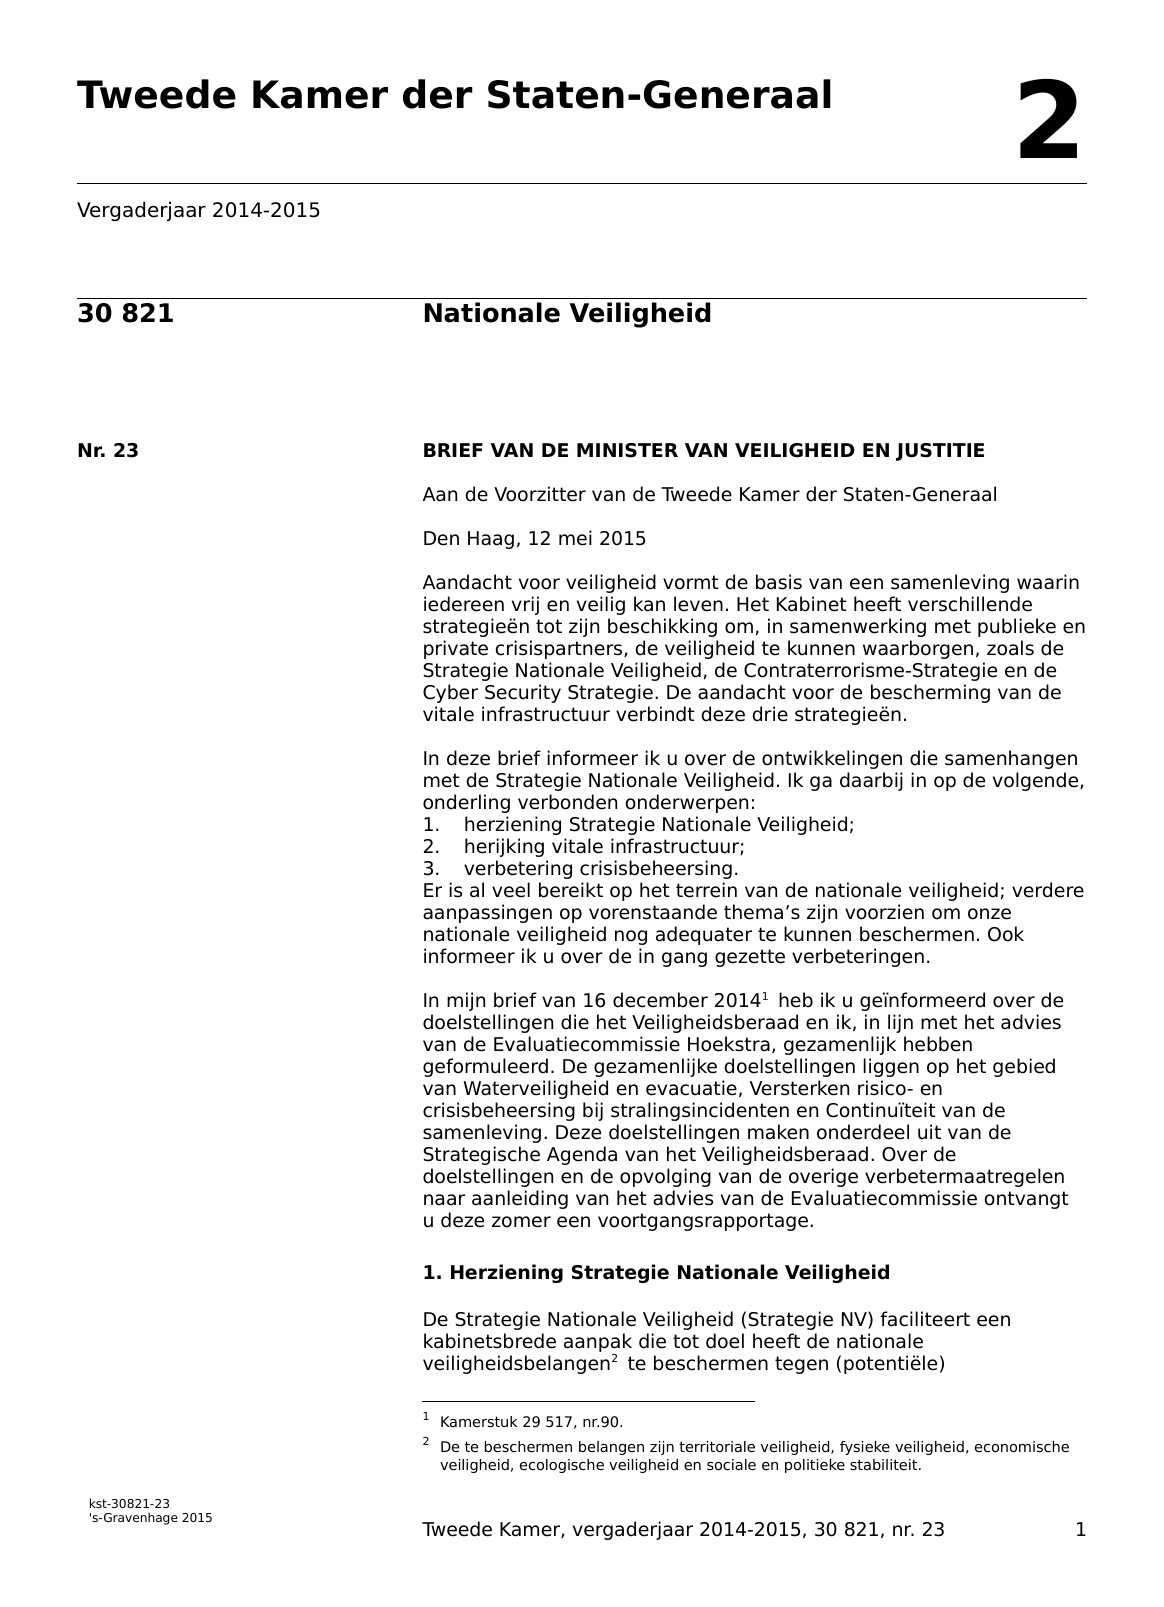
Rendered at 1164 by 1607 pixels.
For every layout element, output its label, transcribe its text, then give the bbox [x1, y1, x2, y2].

text De te beschermen belangen zijn territoriale veiligheid, fysieke veiligheid, economische veiligheid, ecologische veiligheid en sociale en politieke stabiliteit. [422, 1435, 1087, 1474]
text 1. herziening Strategie Nationale Veiligheid; [422, 814, 1087, 836]
text Den Haag, 12 mei 2015 [422, 528, 1087, 550]
text kst-30821-23 [88, 1497, 323, 1511]
text Er is al veel bereikt op het terrein van de nationale veiligheid; verdere aanpassingen op vorenstaande thema’s zijn voorzien om onze nationale veiligheid nog adequater te kunnen beschermen. Ook informeer ik u over de in gang gezette verbeteringen. [422, 880, 1087, 968]
table_cell Vergaderjaar 2014-2015 [77, 184, 1087, 298]
text In deze brief informeer ik u over de ontwikkelingen die samenhangen met de Strategie Nationale Veiligheid. Ik ga daarbij in op de volgende, onderling verbonden onderwerpen: [422, 748, 1087, 814]
table_header 2 [886, 59, 1087, 183]
text 2. herijking vitale infrastructuur; [422, 836, 1087, 858]
table_header Tweede Kamer der Staten-Generaal [77, 59, 886, 183]
text Kamerstuk 29 517, nr.90. [422, 1410, 1087, 1432]
subtitle Nr. 23 BRIEF VAN DE MINISTER VAN VEILIGHEID EN JUSTITIE [77, 440, 1087, 462]
text 's-Gravenhage 2015 [88, 1511, 323, 1525]
subtitle 1. Herziening Strategie Nationale Veiligheid [422, 1262, 1087, 1284]
text 3. verbetering crisisbeheersing. [422, 858, 1087, 880]
text De Strategie Nationale Veiligheid (Strategie NV) faciliteert een kabinetsbrede aanpak die tot doel heeft de nationale veiligheidsbelangen te beschermen tegen (potentiële) [422, 1309, 1087, 1375]
subtitle 30 821 Nationale Veiligheid [77, 299, 1087, 329]
text Aandacht voor veiligheid vormt de basis van een samenleving waarin iedereen vrij en veilig kan leven. Het Kabinet heeft verschillende strategieën tot zijn beschikking om, in samenwerking met publieke en private crisispartners, de veiligheid te kunnen waarborgen, zoals de Strategie Nationale Veiligheid, de Contraterrorisme-Strategie en de Cyber Security Strategie. De aandacht voor de bescherming van de vitale infrastructuur verbindt deze drie strategieën. [422, 572, 1087, 726]
text Aan de Voorzitter van de Tweede Kamer der Staten-Generaal [422, 484, 1087, 506]
text In mijn brief van 16 december 2014 heb ik u geïnformeerd over de doelstellingen die het Veiligheidsberaad en ik, in lijn met het advies van de Evaluatiecommissie Hoekstra, gezamenlijk hebben geformuleerd. De gezamenlijke doelstellingen liggen op het gebied van Waterveiligheid en evacuatie, Versterken risico- en crisisbeheersing bij stralingsincidenten en Continuïteit van de samenleving. Deze doelstellingen maken onderdeel uit van de Strategische Agenda van het Veiligheidsberaad. Over de doelstellingen en de opvolging van de overige verbetermaatregelen naar aanleiding van het advies van de Evaluatiecommissie ontvangt u deze zomer een voortgangsrapportage. [422, 990, 1087, 1232]
